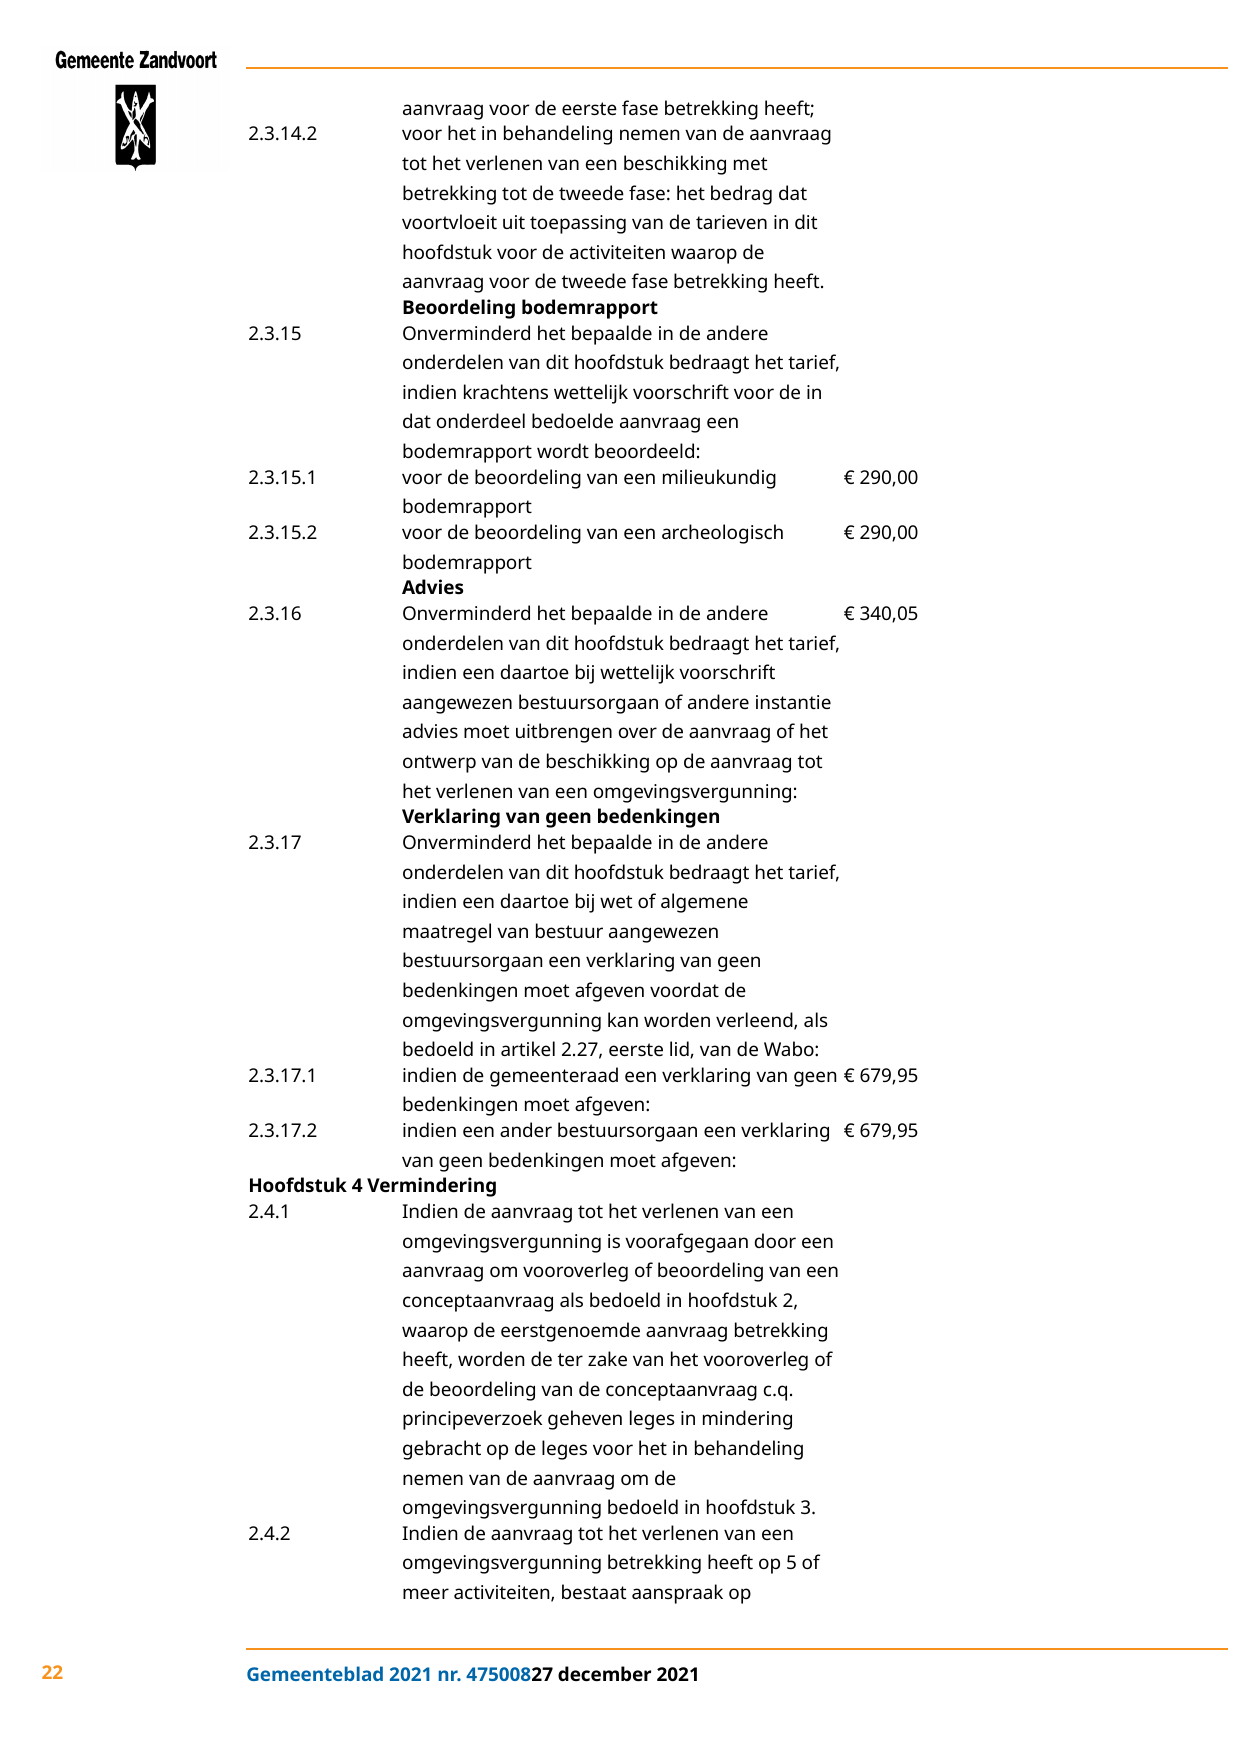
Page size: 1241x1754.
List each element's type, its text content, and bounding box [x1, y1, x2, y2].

table_cell [998, 829, 1152, 1062]
table_cell € 340,05 [844, 600, 998, 803]
table_cell € 679,95 [844, 1062, 998, 1117]
table_cell [998, 1199, 1152, 1520]
table_cell voor de beoordeling van een milieukundig bodemrapport [402, 464, 844, 519]
table_cell indien de gemeenteraad een verklaring van geen bedenkingen moet afgeven: [402, 1062, 844, 1117]
table_cell [998, 575, 1152, 600]
table_cell 2.3.17.2 [248, 1118, 402, 1173]
table_cell [998, 294, 1152, 320]
table_cell [844, 294, 998, 320]
table_cell [998, 600, 1152, 803]
table_cell 2.3.15 [248, 320, 402, 464]
table_cell [844, 1173, 998, 1198]
table_cell [998, 519, 1152, 574]
table_cell [998, 95, 1152, 121]
table_cell Verklaring van geen bedenkingen [402, 804, 844, 829]
table_cell Indien de aanvraag tot het verlenen van een omgevingsvergunning is voorafgegaan door een aanvraag om vooroverleg of beoordeling van een conceptaanvraag als bedoeld in hoofdstuk 2, waarop de eerstgenoemde aanvraag betrekking heeft, worden de ter zake van het vooroverleg of de beoordeling van de conceptaanvraag c.q. principeverzoek geheven leges in mindering gebracht op de leges voor het in behandeling nemen van de aanvraag om de omgevingsvergunning bedoeld in hoofdstuk 3. [402, 1199, 844, 1520]
table_cell [248, 95, 402, 121]
table_cell 2.4.2 [248, 1520, 402, 1605]
table_cell [844, 1520, 998, 1605]
table_cell [998, 1118, 1152, 1173]
table_cell 2.3.17 [248, 829, 402, 1062]
table_cell € 290,00 [844, 464, 998, 519]
table_cell [844, 320, 998, 464]
table_cell Advies [402, 575, 844, 600]
table_cell Beoordeling bodemrapport [402, 294, 844, 320]
table_cell voor het in behandeling nemen van de aanvraag tot het verlenen van een beschikking met betrekking tot de tweede fase: het bedrag dat voortvloeit uit toepassing van de tarieven in dit hoofdstuk voor de activiteiten waarop de aanvraag voor de tweede fase betrekking heeft. [402, 121, 844, 294]
table_cell [248, 575, 402, 600]
table_cell [998, 320, 1152, 464]
table_cell Onverminderd het bepaalde in de andere onderdelen van dit hoofdstuk bedraagt het tarief, indien een daartoe bij wettelijk voorschrift aangewezen bestuursorgaan of andere instantie advies moet uitbrengen over de aanvraag of het ontwerp van de beschikking op de aanvraag tot het verlenen van een omgevingsvergunning: [402, 600, 844, 803]
table_cell [844, 829, 998, 1062]
table_cell [998, 1520, 1152, 1605]
table_cell [844, 95, 998, 121]
table_cell [248, 804, 402, 829]
table_cell 2.4.1 [248, 1199, 402, 1520]
table_cell [998, 1062, 1152, 1117]
table_cell 2.3.16 [248, 600, 402, 803]
table_cell 2.3.15.2 [248, 519, 402, 574]
table_cell 2.3.15.1 [248, 464, 402, 519]
table_cell voor de beoordeling van een archeologisch bodemrapport [402, 519, 844, 574]
table_cell [998, 1173, 1152, 1198]
table_cell [998, 804, 1152, 829]
table_cell [844, 804, 998, 829]
picture [41, 47, 231, 172]
table_cell aanvraag voor de eerste fase betrekking heeft; [402, 95, 844, 121]
table_cell 2.3.17.1 [248, 1062, 402, 1117]
table_cell € 290,00 [844, 519, 998, 574]
table_cell Onverminderd het bepaalde in de andere onderdelen van dit hoofdstuk bedraagt het tarief, indien krachtens wettelijk voorschrift voor de in dat onderdeel bedoelde aanvraag een bodemrapport wordt beoordeeld: [402, 320, 844, 464]
table_cell € 679,95 [844, 1118, 998, 1173]
table_cell [844, 1199, 998, 1520]
table_cell [844, 575, 998, 600]
table_cell [998, 121, 1152, 294]
table_cell indien een ander bestuursorgaan een verklaring van geen bedenkingen moet afgeven: [402, 1118, 844, 1173]
table_cell [248, 294, 402, 320]
table_cell [998, 464, 1152, 519]
table_cell Indien de aanvraag tot het verlenen van een omgevingsvergunning betrekking heeft op 5 of meer activiteiten, bestaat aanspraak op [402, 1520, 844, 1605]
table_cell 2.3.14.2 [248, 121, 402, 294]
table_cell Onverminderd het bepaalde in de andere onderdelen van dit hoofdstuk bedraagt het tarief, indien een daartoe bij wet of algemene maatregel van bestuur aangewezen bestuursorgaan een verklaring van geen bedenkingen moet afgeven voordat de omgevingsvergunning kan worden verleend, als bedoeld in artikel 2.27, eerste lid, van de Wabo: [402, 829, 844, 1062]
table_cell [844, 121, 998, 294]
table_cell Hoofdstuk 4 Vermindering [248, 1173, 844, 1198]
